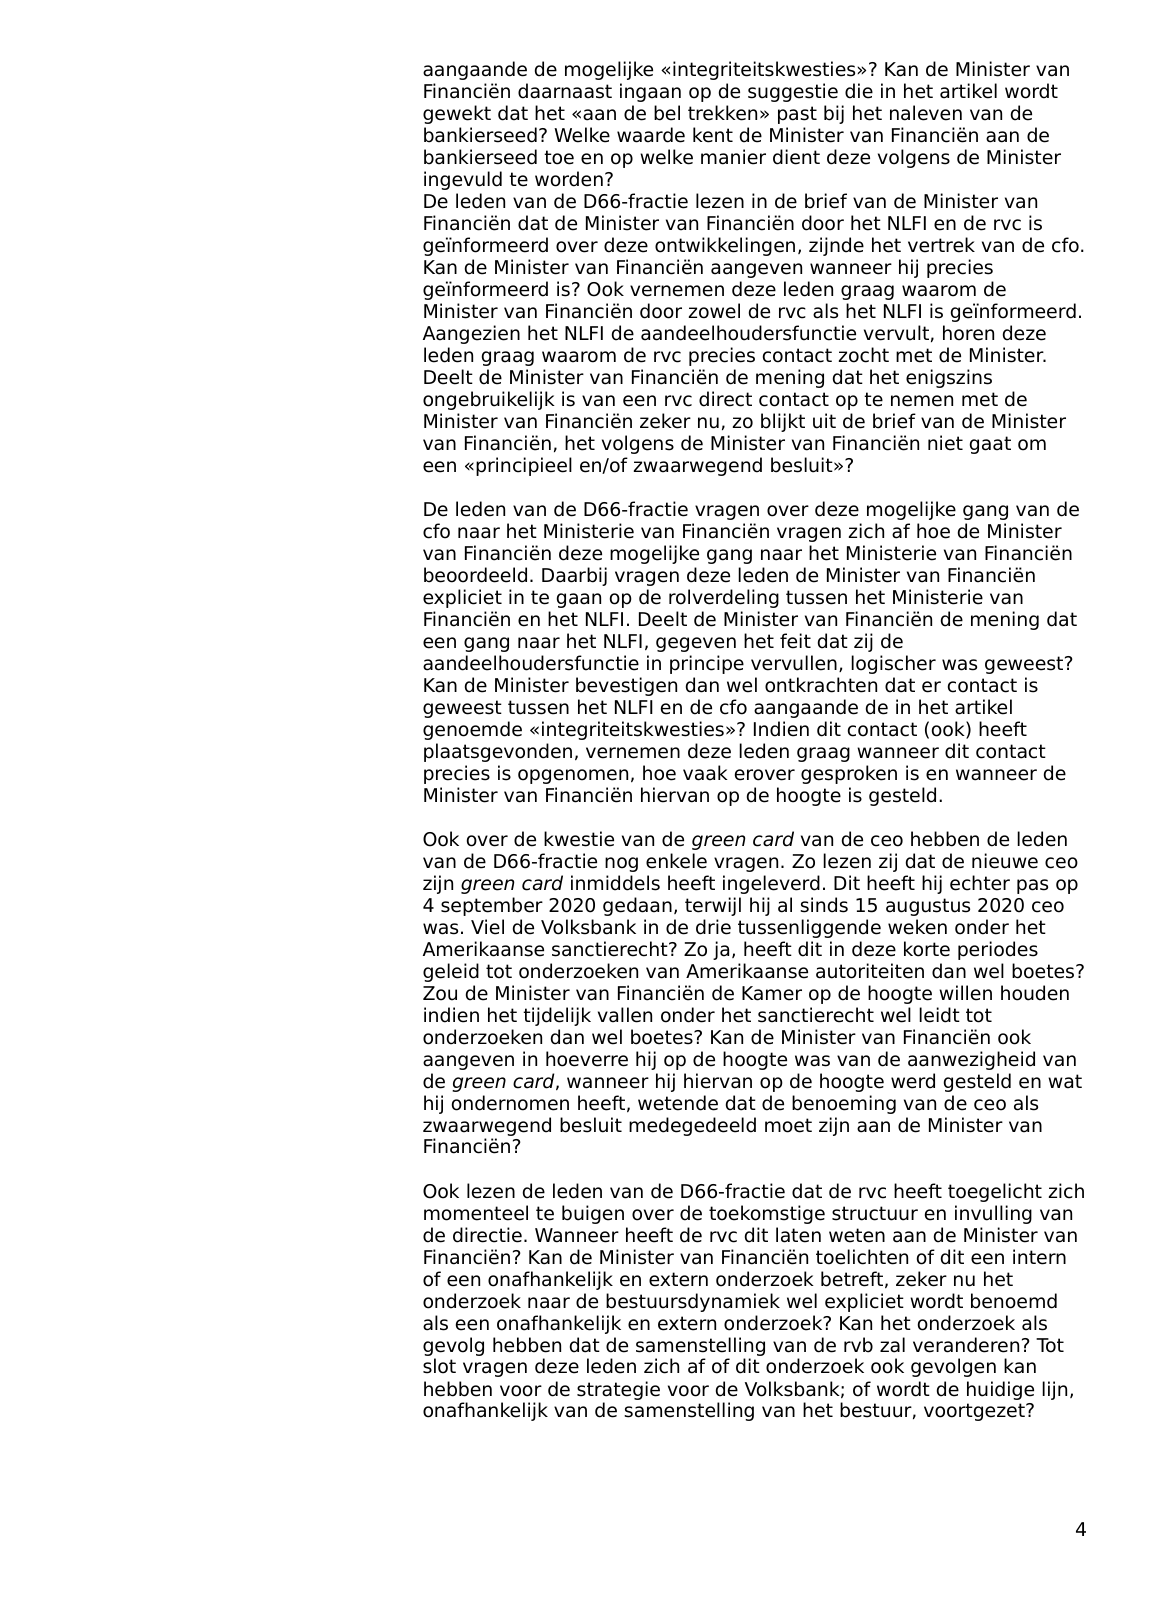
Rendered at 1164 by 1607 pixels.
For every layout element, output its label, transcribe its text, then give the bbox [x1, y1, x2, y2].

text De leden van de D66-fractie vragen over deze mogelijke gang van de cfo naar het Ministerie van Financiën vragen zich af hoe de Minister van Financiën deze mogelijke gang naar het Ministerie van Financiën beoordeeld. Daarbij vragen deze leden de Minister van Financiën expliciet in te gaan op de rolverdeling tussen het Ministerie van Financiën en het NLFI. Deelt de Minister van Financiën de mening dat een gang naar het NLFI, gegeven het feit dat zij de aandeelhoudersfunctie in principe vervullen, logischer was geweest? Kan de Minister bevestigen dan wel ontkrachten dat er contact is geweest tussen het NLFI en de cfo aangaande de in het artikel genoemde «integriteitskwesties»? Indien dit contact (ook) heeft plaatsgevonden, vernemen deze leden graag wanneer dit contact precies is opgenomen, hoe vaak erover gesproken is en wanneer de Minister van Financiën hiervan op de hoogte is gesteld. [422, 499, 1087, 807]
text De leden van de D66-fractie lezen in de brief van de Minister van Financiën dat de Minister van Financiën door het NLFI en de rvc is geïnformeerd over deze ontwikkelingen, zijnde het vertrek van de cfo. Kan de Minister van Financiën aangeven wanneer hij precies geïnformeerd is? Ook vernemen deze leden graag waarom de Minister van Financiën door zowel de rvc als het NLFI is geïnformeerd. Aangezien het NLFI de aandeelhoudersfunctie vervult, horen deze leden graag waarom de rvc precies contact zocht met de Minister. Deelt de Minister van Financiën de mening dat het enigszins ongebruikelijk is van een rvc direct contact op te nemen met de Minister van Financiën zeker nu, zo blijkt uit de brief van de Minister van Financiën, het volgens de Minister van Financiën niet gaat om een «principieel en/of zwaarwegend besluit»? [422, 191, 1087, 477]
text Ook lezen de leden van de D66-fractie dat de rvc heeft toegelicht zich momenteel te buigen over de toekomstige structuur en invulling van de directie. Wanneer heeft de rvc dit laten weten aan de Minister van Financiën? Kan de Minister van Financiën toelichten of dit een intern of een onafhankelijk en extern onderzoek betreft, zeker nu het onderzoek naar de bestuursdynamiek wel expliciet wordt benoemd als een onafhankelijk en extern onderzoek? Kan het onderzoek als gevolg hebben dat de samenstelling van de rvb zal veranderen? Tot slot vragen deze leden zich af of dit onderzoek ook gevolgen kan hebben voor de strategie voor de Volksbank; of wordt de huidige lijn, onafhankelijk van de samenstelling van het bestuur, voortgezet? [422, 1181, 1087, 1422]
text aangaande de mogelijke «integriteitskwesties»? Kan de Minister van Financiën daarnaast ingaan op de suggestie die in het artikel wordt gewekt dat het «aan de bel trekken» past bij het naleven van de bankierseed? Welke waarde kent de Minister van Financiën aan de bankierseed toe en op welke manier dient deze volgens de Minister ingevuld te worden? [422, 59, 1087, 191]
text Ook over de kwestie van de green card van de ceo hebben de leden van de D66-fractie nog enkele vragen. Zo lezen zij dat de nieuwe ceo zijn green card inmiddels heeft ingeleverd. Dit heeft hij echter pas op 4 september 2020 gedaan, terwijl hij al sinds 15 augustus 2020 ceo was. Viel de Volksbank in de drie tussenliggende weken onder het Amerikaanse sanctierecht? Zo ja, heeft dit in deze korte periodes geleid tot onderzoeken van Amerikaanse autoriteiten dan wel boetes? Zou de Minister van Financiën de Kamer op de hoogte willen houden indien het tijdelijk vallen onder het sanctierecht wel leidt tot onderzoeken dan wel boetes? Kan de Minister van Financiën ook aangeven in hoeverre hij op de hoogte was van de aanwezigheid van de green card, wanneer hij hiervan op de hoogte werd gesteld en wat hij ondernomen heeft, wetende dat de benoeming van de ceo als zwaarwegend besluit medegedeeld moet zijn aan de Minister van Financiën? [422, 829, 1087, 1158]
